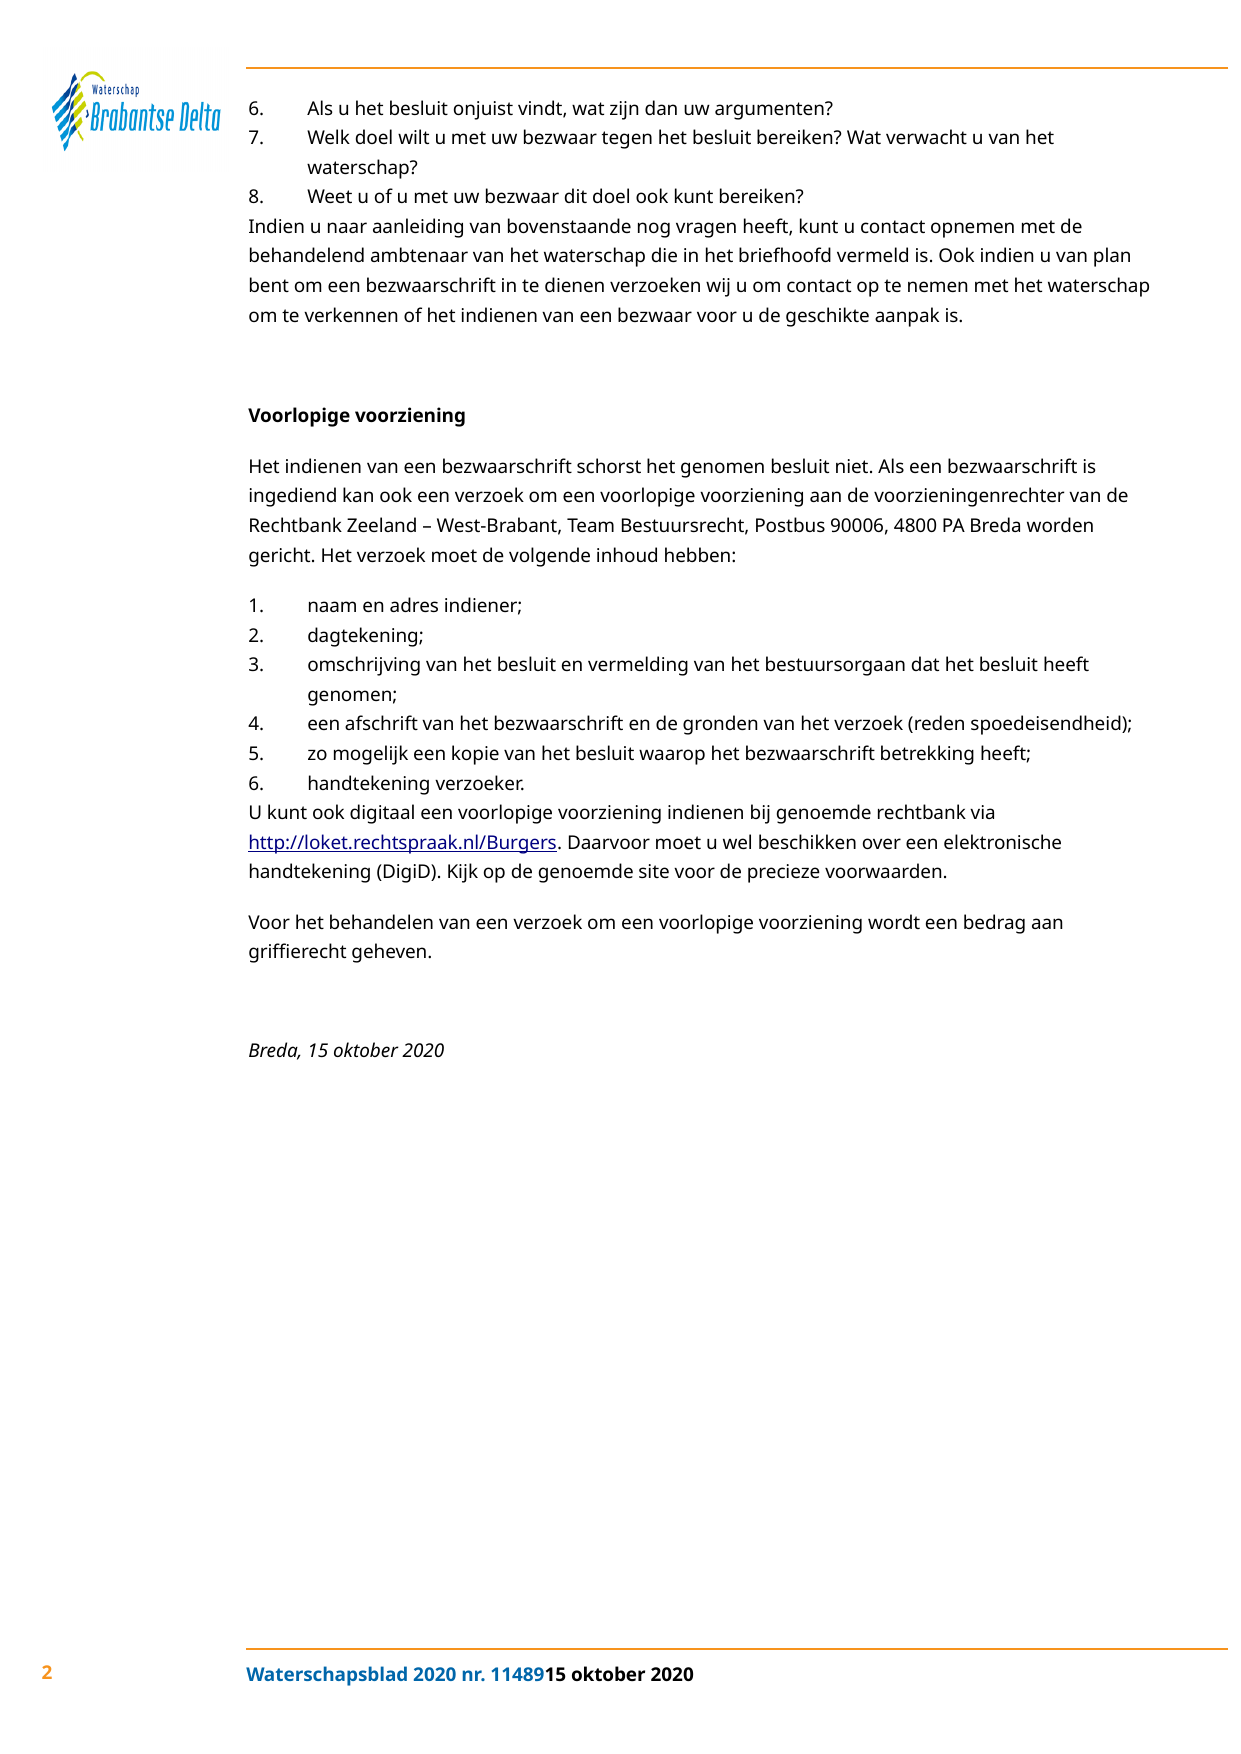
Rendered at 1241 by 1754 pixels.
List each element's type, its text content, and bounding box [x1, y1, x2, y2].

text Breda, 15 oktober 2020 [248, 1037, 1152, 1062]
list Welk doel wilt u met uw bezwaar tegen het besluit bereiken? Wat verwacht u van het waterschap? [248, 124, 1152, 180]
text Voor het behandelen van een verzoek om een voorlopige voorziening wordt een bedrag aan griffierecht geheven. [248, 909, 1152, 964]
list dagtekening; [248, 622, 1152, 648]
list handtekening verzoeker. [248, 770, 1152, 796]
text U kunt ook digitaal een voorlopige voorziening indienen bij genoemde rechtbank via http://loket.rechtspraak.nl/Burgers. Daarvoor moet u wel beschikken over een elektronische handtekening (DigiD). Kijk op de genoemde site voor de precieze voorwaarden. [248, 799, 1152, 884]
list Als u het besluit onjuist vindt, wat zijn dan uw argumenten? [248, 95, 1152, 121]
text Het indienen van een bezwaarschrift schorst het genomen besluit niet. Als een bezwaarschrift is ingediend kan ook een verzoek om een voorlopige voorziening aan de voorzieningenrechter van de Rechtbank Zeeland – West-Brabant, Team Bestuursrecht, Postbus 90006, 4800 PA Breda worden gericht. Het verzoek moet de volgende inhoud hebben: [248, 453, 1152, 568]
text Indien u naar aanleiding van bovenstaande nog vragen heeft, kunt u contact opnemen met de behandelend ambtenaar van het waterschap die in het briefhoofd vermeld is. Ook indien u van plan bent om een bezwaarschrift in te dienen verzoeken wij u om contact op te nemen met het waterschap om te verkennen of het indienen van een bezwaar voor u de geschikte aanpak is. [248, 213, 1152, 328]
list Weet u of u met uw bezwaar dit doel ook kunt bereiken? [248, 183, 1152, 209]
list omschrijving van het besluit en vermelding van het bestuursorgaan dat het besluit heeft genomen; [248, 651, 1152, 707]
list een afschrift van het bezwaarschrift en de gronden van het verzoek (reden spoedeisendheid); [248, 711, 1152, 736]
picture [41, 47, 231, 172]
list zo mogelijk een kopie van het besluit waarop het bezwaarschrift betrekking heeft; [248, 740, 1152, 766]
text Voorlopige voorziening [248, 403, 1152, 428]
list naam en adres indiener; [248, 592, 1152, 618]
